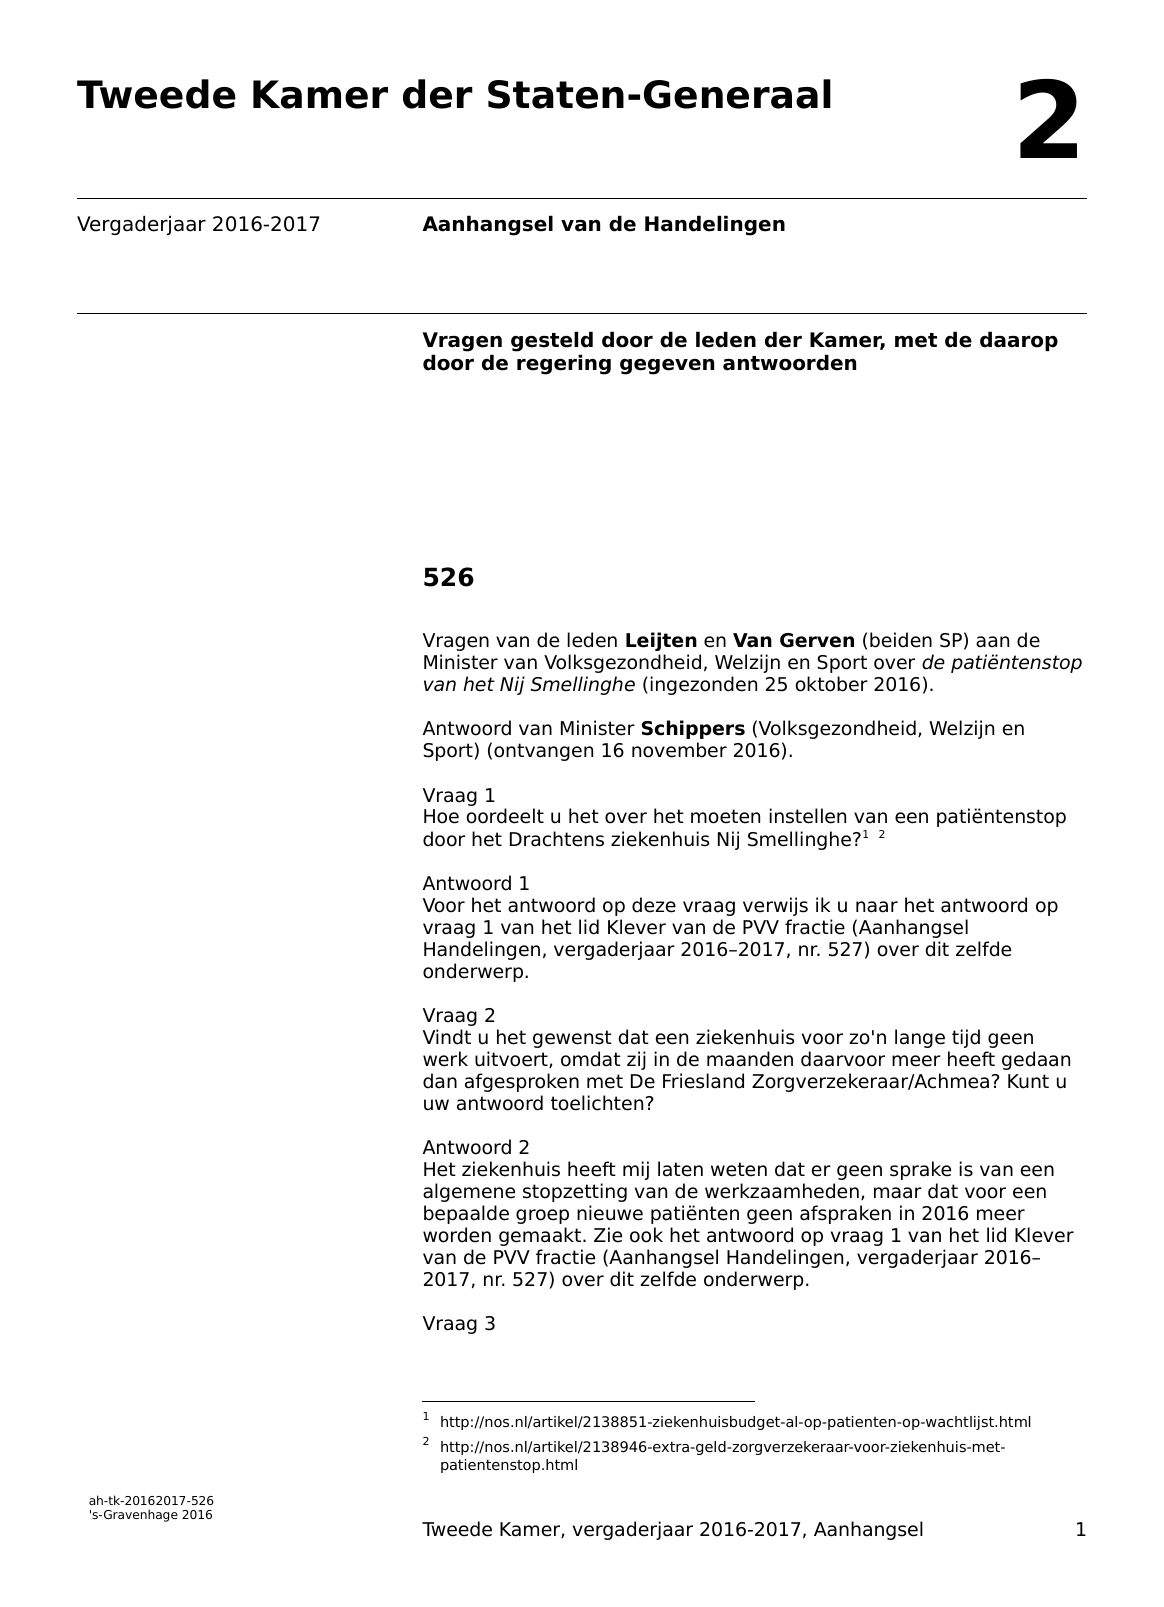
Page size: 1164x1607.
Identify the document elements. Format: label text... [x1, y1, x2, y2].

text Hoe oordeelt u het over het moeten instellen van een patiëntenstop door het Drachtens ziekenhuis Nij Smellinghe? [422, 806, 1087, 850]
text Vraag 3 [422, 1313, 1087, 1335]
text Antwoord 2 [422, 1137, 1087, 1159]
table_header Tweede Kamer der Staten-Generaal [77, 59, 886, 198]
text Antwoord 1 [422, 873, 1087, 894]
text ah-tk-20162017-526 [88, 1494, 323, 1508]
text Vraag 2 [422, 1005, 1087, 1027]
text Antwoord van Minister Schippers (Volksgezondheid, Welzijn en Sport) (ontvangen 16 november 2016). [422, 718, 1087, 762]
table_cell Vragen gesteld door de leden der Kamer, met de daarop door de regering gegeven antwoorden [422, 314, 1087, 375]
text http://nos.nl/artikel/2138946-extra-geld-zorgverzekeraar-voor-ziekenhuis-met-patientenstop.html [422, 1435, 1087, 1474]
text Voor het antwoord op deze vraag verwijs ik u naar het antwoord op vraag 1 van het lid Klever van de PVV fractie (Aanhangsel Handelingen, vergaderjaar 2016–2017, nr. 527) over dit zelfde onderwerp. [422, 894, 1087, 982]
table_header 2 [886, 59, 1087, 198]
text 526 [422, 563, 1087, 592]
text Vraag 1 [422, 784, 1087, 806]
text Vragen van de leden Leijten en Van Gerven (beiden SP) aan de Minister van Volksgezondheid, Welzijn en Sport over de patiëntenstop van het Nij Smellinghe (ingezonden 25 oktober 2016). [422, 630, 1087, 696]
table_cell [77, 314, 422, 375]
text 's-Gravenhage 2016 [88, 1508, 323, 1522]
text http://nos.nl/artikel/2138851-ziekenhuisbudget-al-op-patienten-op-wachtlijst.html [422, 1410, 1087, 1432]
table_cell Vergaderjaar 2016-2017 [77, 199, 422, 313]
text Vindt u het gewenst dat een ziekenhuis voor zo'n lange tijd geen werk uitvoert, omdat zij in de maanden daarvoor meer heeft gedaan dan afgesproken met De Friesland Zorgverzekeraar/Achmea? Kunt u uw antwoord toelichten? [422, 1027, 1087, 1114]
table_cell Aanhangsel van de Handelingen [422, 199, 1087, 313]
text Het ziekenhuis heeft mij laten weten dat er geen sprake is van een algemene stopzetting van de werkzaamheden, maar dat voor een bepaalde groep nieuwe patiënten geen afspraken in 2016 meer worden gemaakt. Zie ook het antwoord op vraag 1 van het lid Klever van de PVV fractie (Aanhangsel Handelingen, vergaderjaar 2016–2017, nr. 527) over dit zelfde onderwerp. [422, 1159, 1087, 1291]
